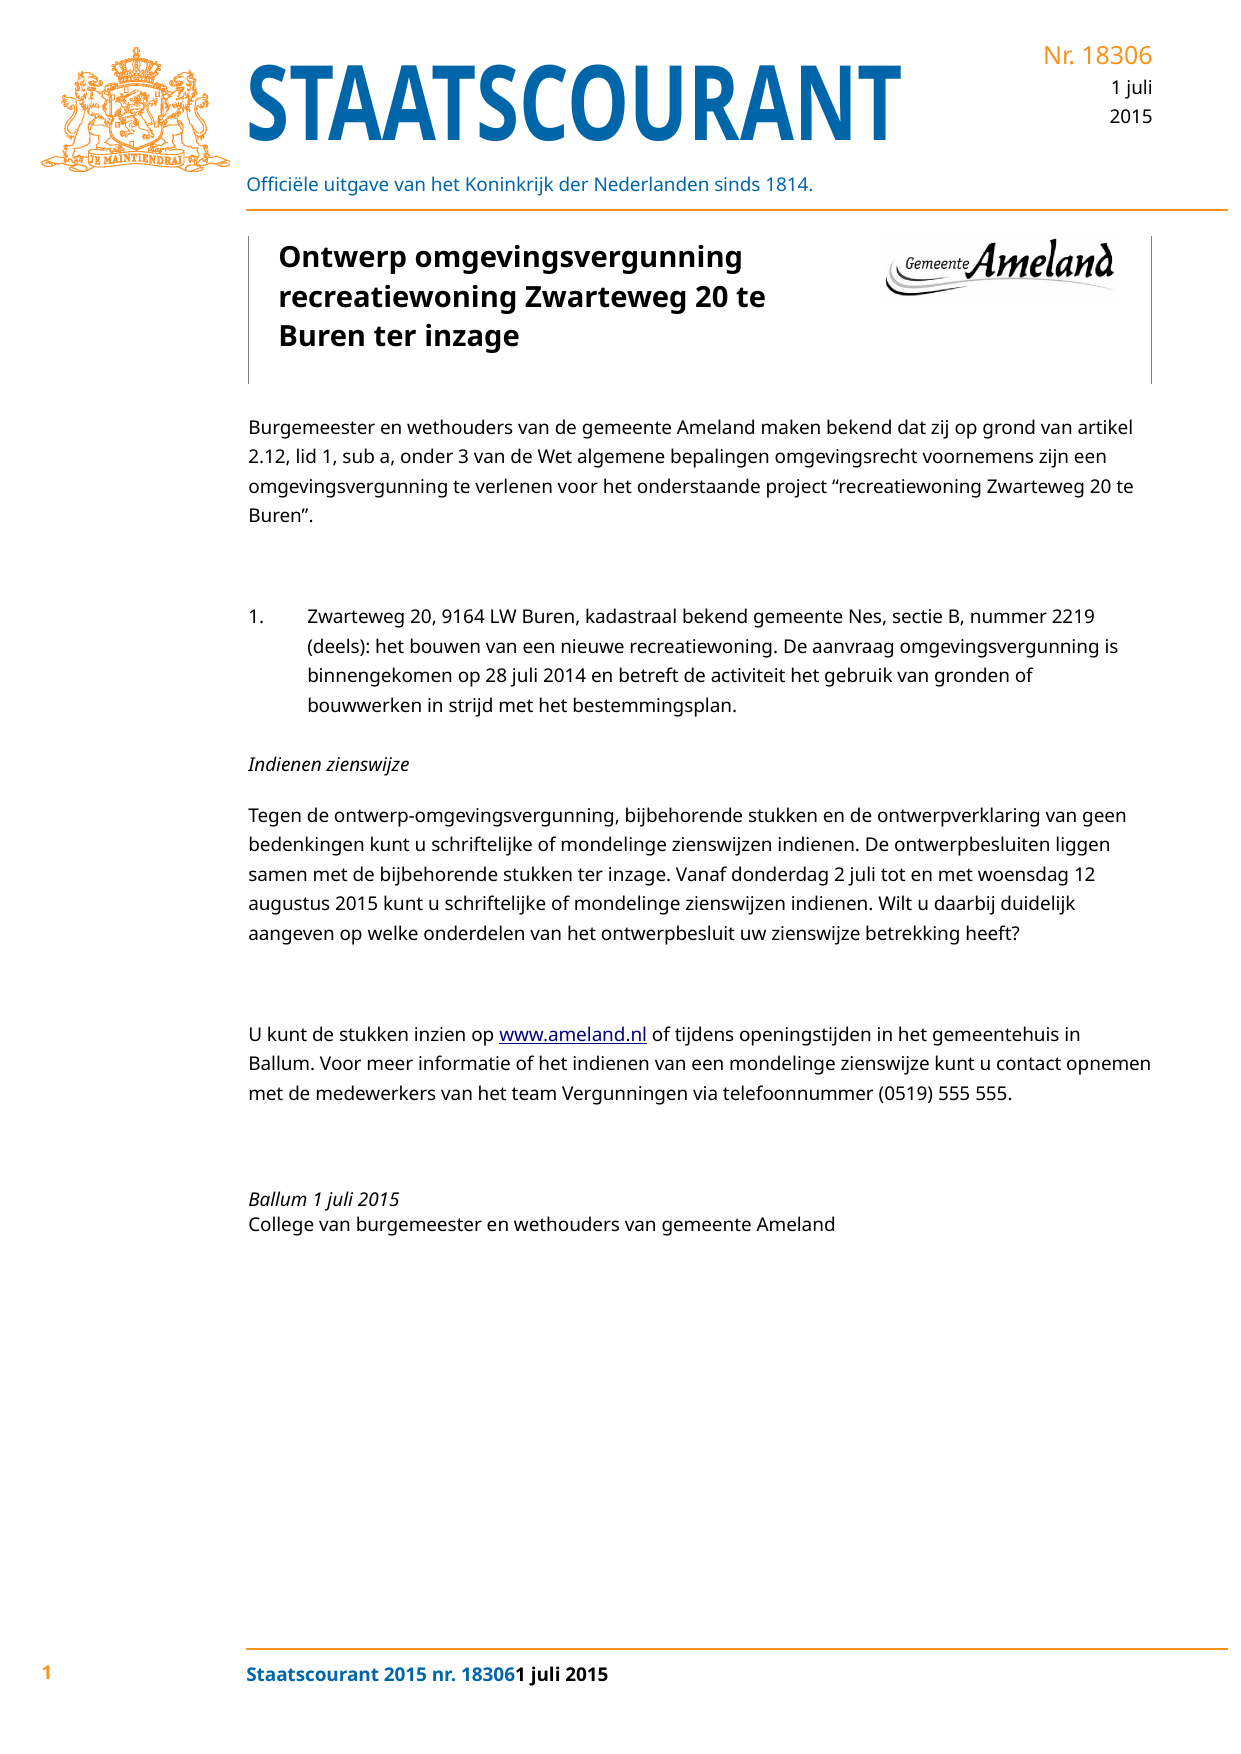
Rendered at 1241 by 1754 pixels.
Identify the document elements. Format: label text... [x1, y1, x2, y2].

text College van burgemeester en wethouders van gemeente Ameland [248, 1212, 1152, 1237]
table_header Ontwerp omgevingsvergunning recreatiewoning Zwarteweg 20 te Buren ter inzage [249, 236, 850, 384]
text Tegen de ontwerp-omgevingsvergunning, bijbehorende stukken en de ontwerpverklaring van geen bedenkingen kunt u schriftelijke of mondelinge zienswijzen indienen. De ontwerpbesluiten liggen samen met de bijbehorende stukken ter inzage. Vanaf donderdag 2 juli tot en met woensdag 12 augustus 2015 kunt u schriftelijke of mondelinge zienswijzen indienen. Wilt u daarbij duidelijk aangeven op welke onderdelen van het ontwerpbesluit uw zienswijze betrekking heeft? [248, 802, 1152, 946]
text Indienen zienswijze [248, 751, 1152, 777]
picture [41, 47, 231, 172]
text U kunt de stukken inzien op www.ameland.nl of tijdens openingstijden in het gemeentehuis in Ballum. Voor meer informatie of het indienen van een mondelinge zienswijze kunt u contact opnemen met de medewerkers van het team Vergunningen via telefoonnummer (0519) 555 555. [248, 1021, 1152, 1106]
list Zwarteweg 20, 9164 LW Buren, kadastraal bekend gemeente Nes, sectie B, nummer 2219 (deels): het bouwen van een nieuwe recreatiewoning. De aanvraag omgevingsvergunning is binnengekomen op 28 juli 2014 en betreft de activiteit het gebruik van gronden of bouwwerken in strijd met het bestemmingsplan. [248, 603, 1152, 718]
text Ballum 1 juli 2015 [248, 1186, 1152, 1212]
picture [882, 236, 1119, 300]
text Burgemeester en wethouders van de gemeente Ameland maken bekend dat zij op grond van artikel 2.12, lid 1, sub a, onder 3 van de Wet algemene bepalingen omgevingsrecht voornemens zijn een omgevingsvergunning te verlenen voor het onderstaande project “recreatiewoning Zwarteweg 20 te Buren”. [248, 414, 1152, 528]
table_header [850, 236, 1151, 384]
